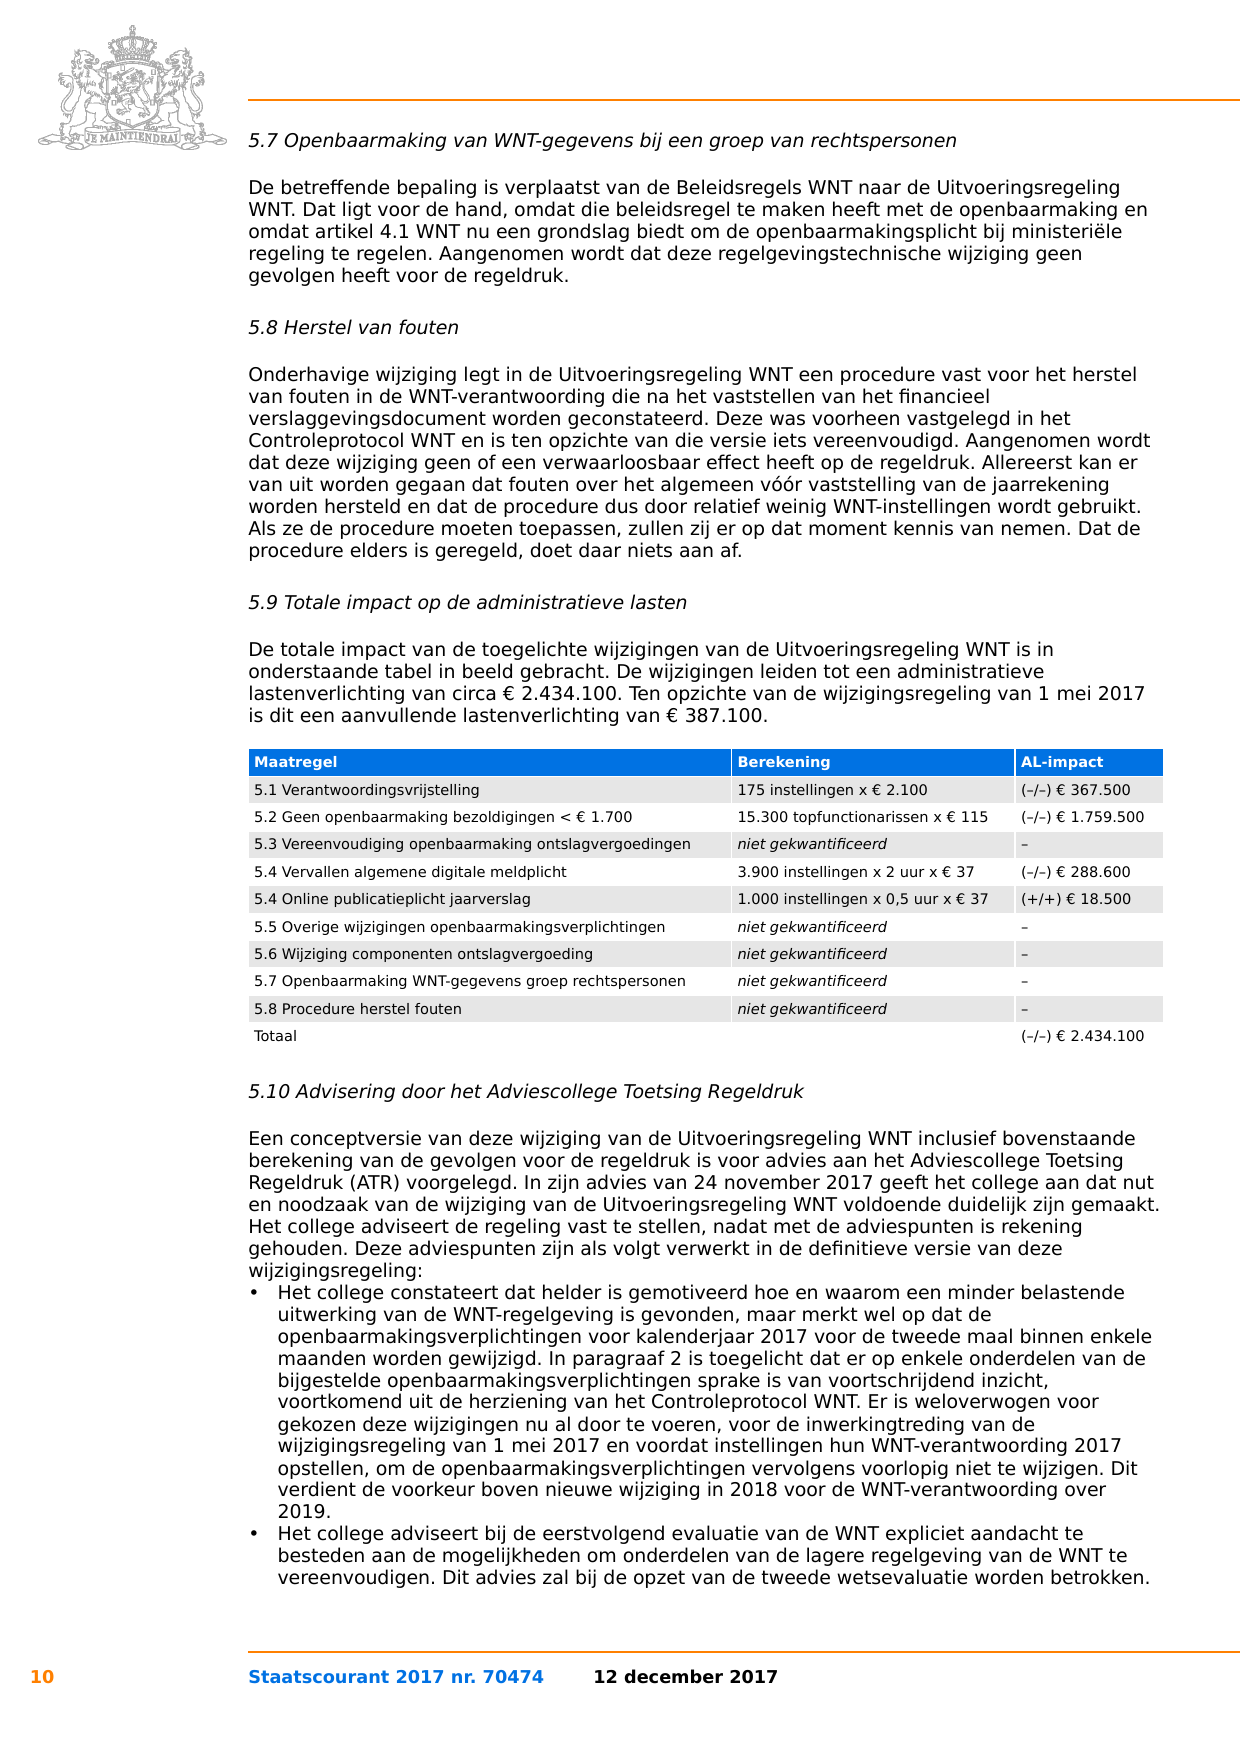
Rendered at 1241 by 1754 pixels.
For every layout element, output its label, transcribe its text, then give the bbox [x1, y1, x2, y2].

text De totale impact van de toegelichte wijzigingen van de Uitvoeringsregeling WNT is in onderstaande tabel in beeld gebracht. De wijzigingen leiden tot een administratieve lastenverlichting van circa € 2.434.100. Ten opzichte van de wijzigingsregeling van 1 mei 2017 is dit een aanvullende lastenverlichting van € 387.100. [248, 638, 1163, 726]
subtitle 5.9 Totale impact op de administratieve lasten [248, 592, 1163, 613]
table_cell (–/–) € 288.600 [1016, 859, 1163, 885]
table_cell 5.1 Verantwoordingsvrijstelling [249, 777, 731, 803]
text Onderhavige wijziging legt in de Uitvoeringsregeling WNT een procedure vast voor het herstel van fouten in de WNT-verantwoording die na het vaststellen van het financieel verslaggevingsdocument worden geconstateerd. Deze was voorheen vastgelegd in het Controleprotocol WNT en is ten opzichte van die versie iets vereenvoudigd. Aangenomen wordt dat deze wijziging geen of een verwaarloosbaar effect heeft op de regeldruk. Allereerst kan er van uit worden gegaan dat fouten over het algemeen vóór vaststelling van de jaarrekening worden hersteld en dat de procedure dus door relatief weinig WNT-instellingen wordt gebruikt. Als ze de procedure moeten toepassen, zullen zij er op dat moment kennis van nemen. Dat de procedure elders is geregeld, doet daar niets aan af. [248, 364, 1163, 562]
table_cell – [1016, 996, 1163, 1022]
table_cell 5.6 Wijziging componenten ontslagvergoeding [249, 941, 731, 967]
table_cell 15.300 topfunctionarissen x € 115 [732, 804, 1014, 831]
text Een conceptversie van deze wijziging van de Uitvoeringsregeling WNT inclusief bovenstaande berekening van de gevolgen voor de regeldruk is voor advies aan het Adviescollege Toetsing Regeldruk (ATR) voorgelegd. In zijn advies van 24 november 2017 geeft het college aan dat nut en noodzaak van de wijziging van de Uitvoeringsregeling WNT voldoende duidelijk zijn gemaakt. Het college adviseert de regeling vast te stellen, nadat met de adviespunten is rekening gehouden. Deze adviespunten zijn als volgt verwerkt in de definitieve versie van deze wijzigingsregeling: [248, 1128, 1163, 1282]
table_cell – [1016, 832, 1163, 858]
table_header Berekening [732, 749, 1014, 776]
table_cell 175 instellingen x € 2.100 [732, 777, 1014, 803]
table_cell (–/–) € 2.434.100 [1016, 1023, 1163, 1050]
text • Het college adviseert bij de eerstvolgend evaluatie van de WNT expliciet aandacht te besteden aan de mogelijkheden om onderdelen van de lagere regelgeving van de WNT te vereenvoudigen. Dit advies zal bij de opzet van de tweede wetsevaluatie worden betrokken. [248, 1523, 1163, 1589]
table_header Maatregel [249, 749, 731, 776]
table_cell (–/–) € 367.500 [1016, 777, 1163, 803]
subtitle 5.7 Openbaarmaking van WNT-gegevens bij een groep van rechtspersonen [248, 130, 1163, 152]
table_cell (+/+) € 18.500 [1016, 886, 1163, 913]
table_cell 5.5 Overige wijzigingen openbaarmakingsverplichtingen [249, 914, 731, 940]
table_cell 1.000 instellingen x 0,5 uur x € 37 [732, 886, 1014, 913]
table_cell 5.7 Openbaarmaking WNT-gegevens groep rechtspersonen [249, 969, 731, 995]
text • Het college constateert dat helder is gemotiveerd hoe en waarom een minder belastende uitwerking van de WNT-regelgeving is gevonden, maar merkt wel op dat de openbaarmakingsverplichtingen voor kalenderjaar 2017 voor de tweede maal binnen enkele maanden worden gewijzigd. In paragraaf 2 is toegelicht dat er op enkele onderdelen van de bijgestelde openbaarmakingsverplichtingen sprake is van voortschrijdend inzicht, voortkomend uit de herziening van het Controleprotocol WNT. Er is weloverwogen voor gekozen deze wijzigingen nu al door te voeren, voor de inwerkingtreding van de wijzigingsregeling van 1 mei 2017 en voordat instellingen hun WNT-verantwoording 2017 opstellen, om de openbaarmakingsverplichtingen vervolgens voorlopig niet te wijzigen. Dit verdient de voorkeur boven nieuwe wijziging in 2018 voor de WNT-verantwoording over 2019. [248, 1282, 1163, 1523]
subtitle 5.10 Advisering door het Adviescollege Toetsing Regeldruk [248, 1081, 1163, 1103]
table_header AL-impact [1016, 749, 1163, 776]
table_cell niet gekwantificeerd [732, 832, 1014, 858]
table_cell (–/–) € 1.759.500 [1016, 804, 1163, 831]
table_cell 5.4 Online publicatieplicht jaarverslag [249, 886, 731, 913]
table_cell niet gekwantificeerd [732, 969, 1014, 995]
subtitle 5.8 Herstel van fouten [248, 317, 1163, 339]
table_cell 5.2 Geen openbaarmaking bezoldigingen < € 1.700 [249, 804, 731, 831]
table_cell niet gekwantificeerd [732, 996, 1014, 1022]
table_cell Totaal [249, 1023, 1014, 1050]
table_cell 3.900 instellingen x 2 uur x € 37 [732, 859, 1014, 885]
picture [38, 25, 227, 150]
table_cell 5.8 Procedure herstel fouten [249, 996, 731, 1022]
table_cell – [1016, 969, 1163, 995]
table_cell – [1016, 914, 1163, 940]
table_cell niet gekwantificeerd [732, 914, 1014, 940]
text De betreffende bepaling is verplaatst van de Beleidsregels WNT naar de Uitvoeringsregeling WNT. Dat ligt voor de hand, omdat die beleidsregel te maken heeft met de openbaarmaking en omdat artikel 4.1 WNT nu een grondslag biedt om de openbaarmakingsplicht bij ministeriële regeling te regelen. Aangenomen wordt dat deze regelgevingstechnische wijziging geen gevolgen heeft voor de regeldruk. [248, 177, 1163, 287]
table_cell – [1016, 941, 1163, 967]
table_cell 5.3 Vereenvoudiging openbaarmaking ontslagvergoedingen [249, 832, 731, 858]
table_cell niet gekwantificeerd [732, 941, 1014, 967]
table_cell 5.4 Vervallen algemene digitale meldplicht [249, 859, 731, 885]
